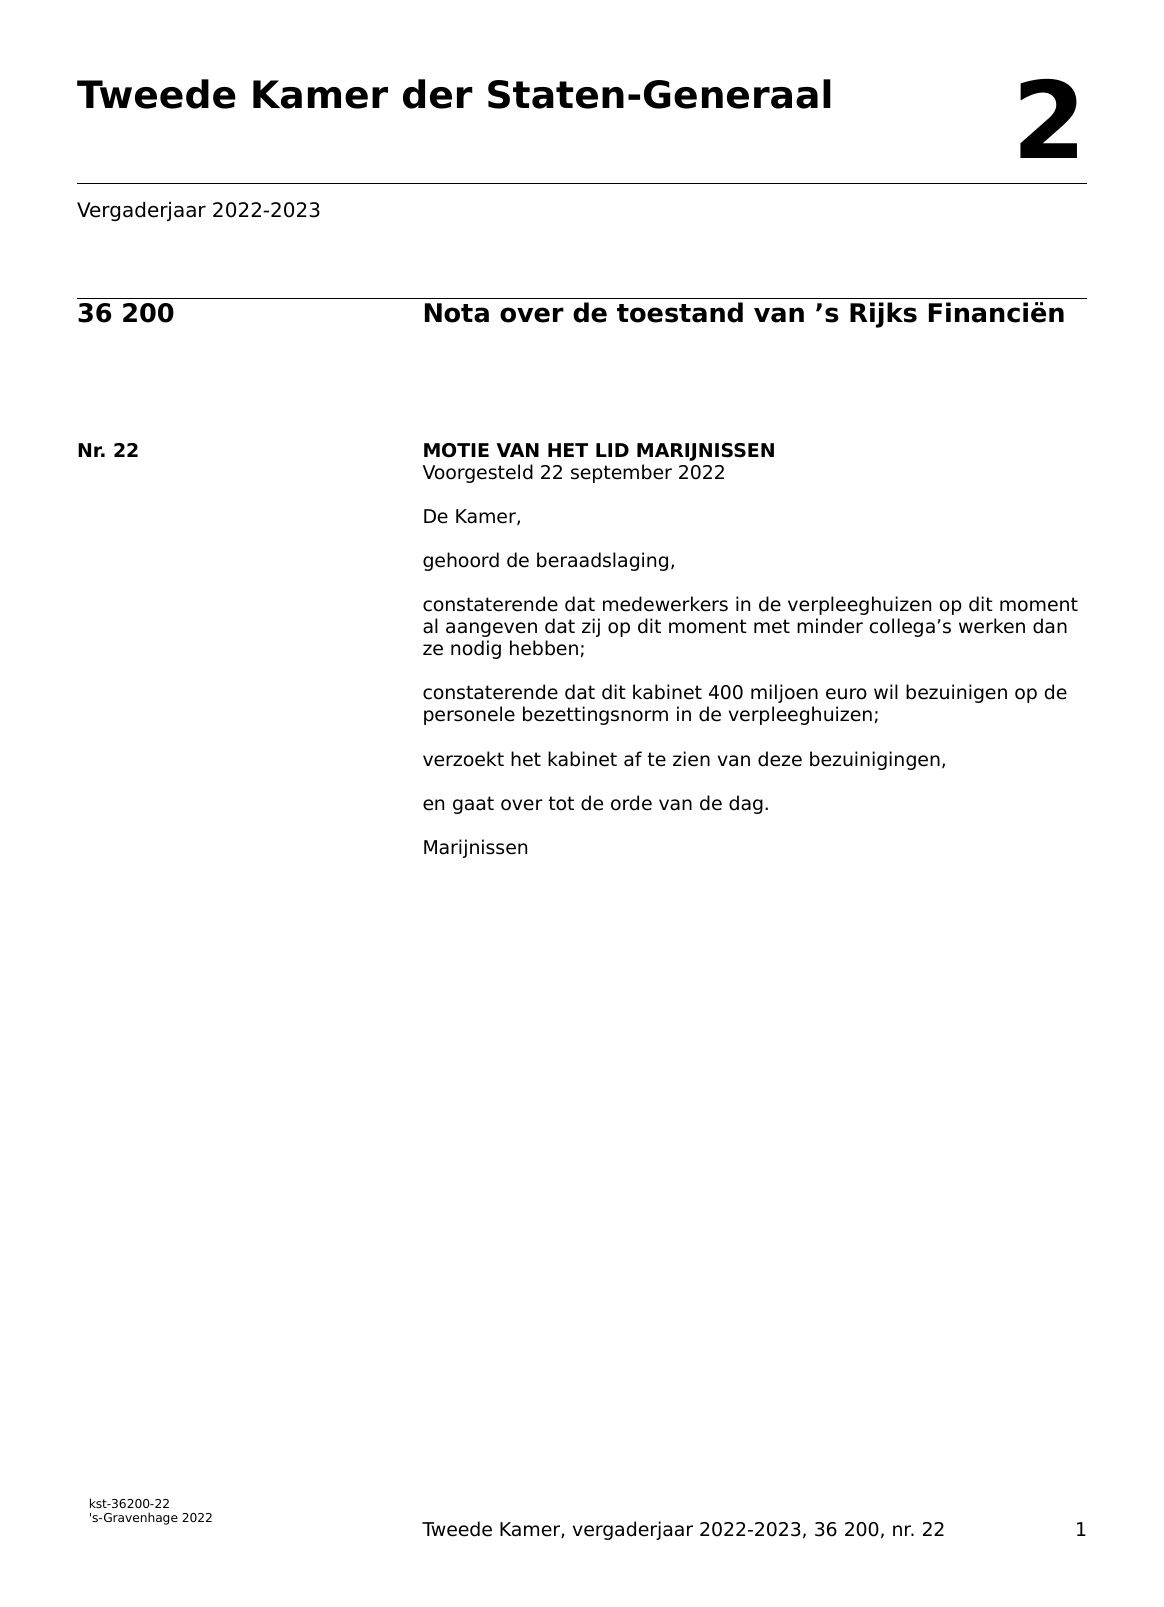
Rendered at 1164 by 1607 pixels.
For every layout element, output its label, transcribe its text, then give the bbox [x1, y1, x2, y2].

subtitle 36 200 Nota over de toestand van ’s Rijks Financiën [77, 299, 1087, 329]
text verzoekt het kabinet af te zien van deze bezuinigingen, [422, 748, 1087, 770]
subtitle Nr. 22 MOTIE VAN HET LID MARIJNISSEN [77, 440, 1087, 462]
text constaterende dat medewerkers in de verpleeghuizen op dit moment al aangeven dat zij op dit moment met minder collega’s werken dan ze nodig hebben; [422, 594, 1087, 660]
text constaterende dat dit kabinet 400 miljoen euro wil bezuinigen op de personele bezettingsnorm in de verpleeghuizen; [422, 682, 1087, 726]
text Marijnissen [422, 837, 1087, 859]
table_header 2 [886, 59, 1087, 183]
text gehoord de beraadslaging, [422, 550, 1087, 572]
text De Kamer, [422, 506, 1087, 528]
text Voorgesteld 22 september 2022 [422, 462, 1087, 484]
text en gaat over tot de orde van de dag. [422, 793, 1087, 814]
table_cell Vergaderjaar 2022-2023 [77, 184, 1087, 298]
text 's-Gravenhage 2022 [88, 1511, 323, 1525]
text kst-36200-22 [88, 1497, 323, 1511]
table_header Tweede Kamer der Staten-Generaal [77, 59, 886, 183]
